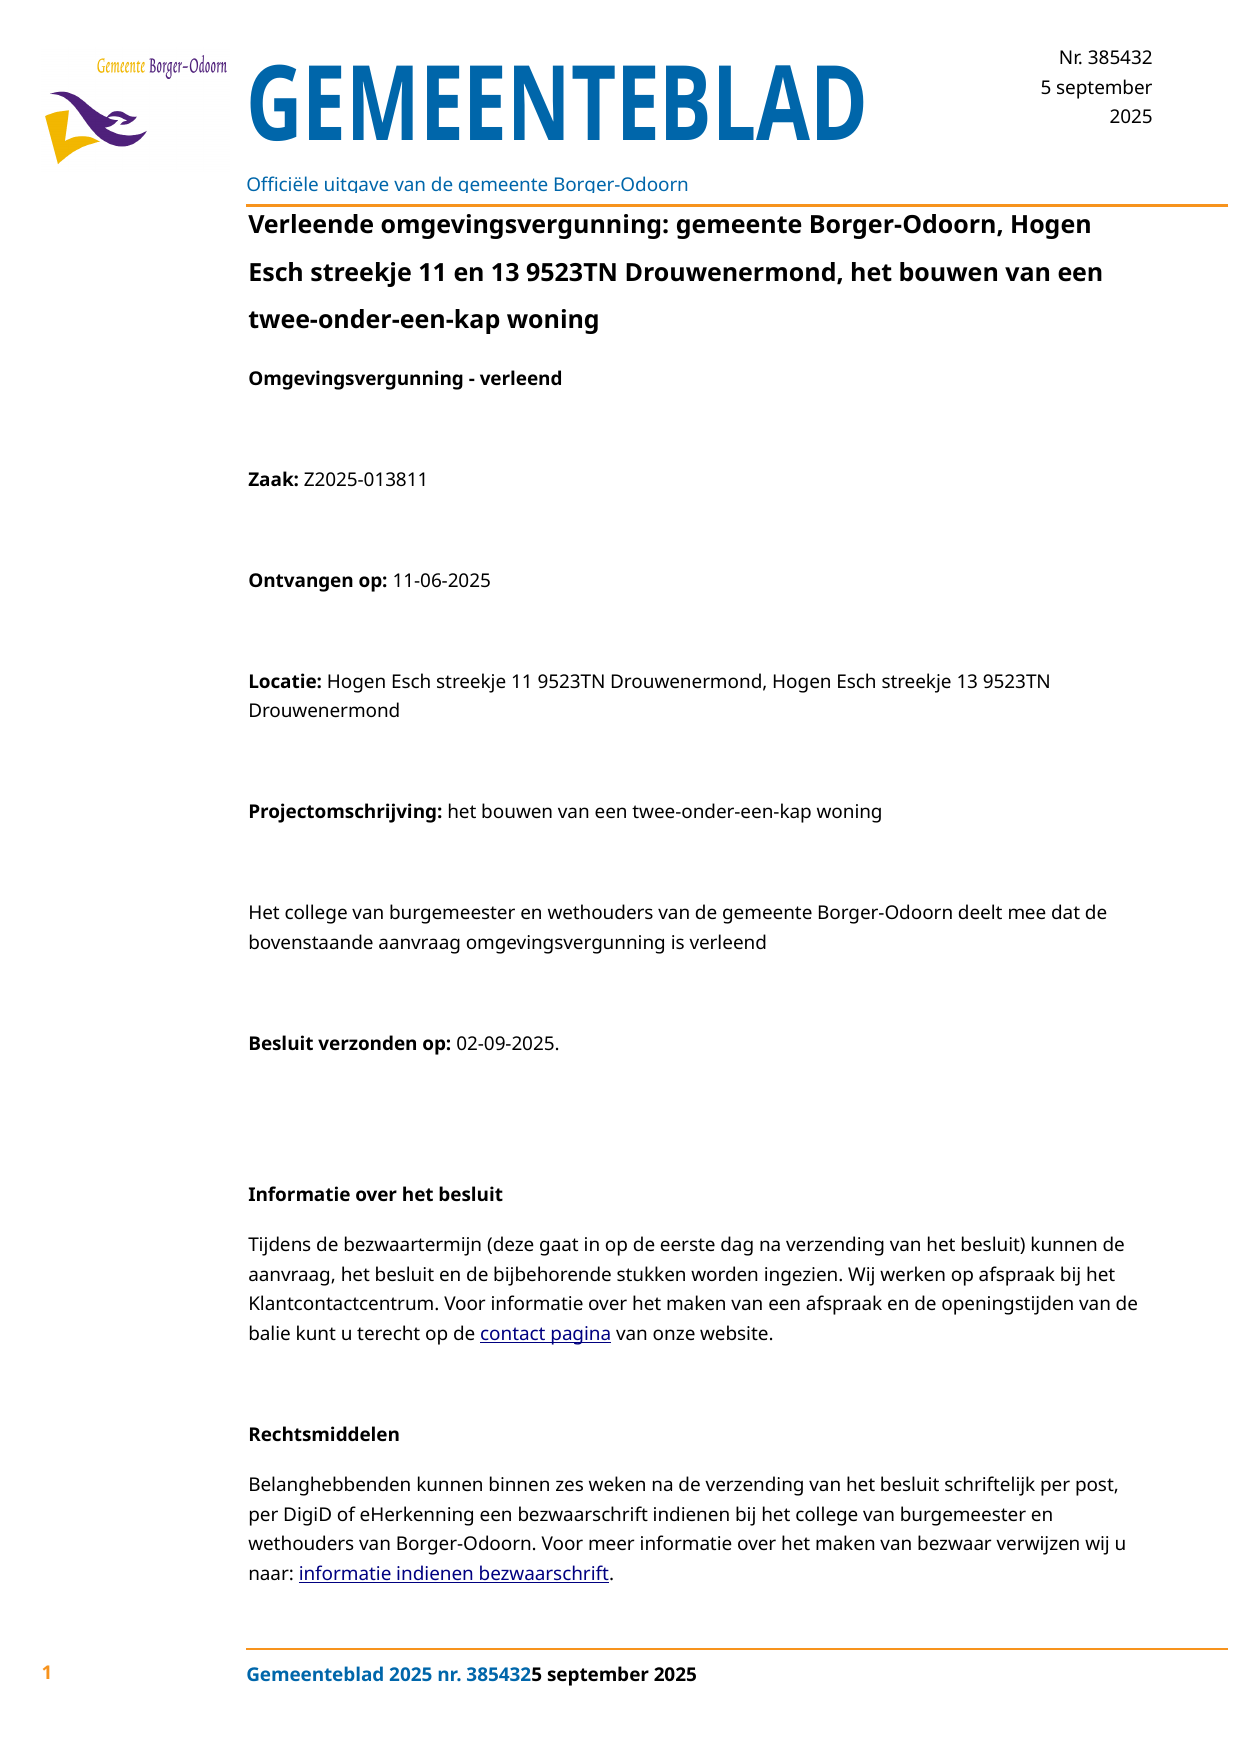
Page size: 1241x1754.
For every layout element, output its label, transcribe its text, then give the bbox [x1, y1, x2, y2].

picture [41, 47, 231, 172]
text Projectomschrijving: het bouwen van een twee-onder-een-kap woning [248, 798, 1152, 824]
text Rechtsmiddelen [248, 1421, 1152, 1447]
text Tijdens de bezwaartermijn (deze gaat in op de eerste dag na verzending van het besluit) kunnen de aanvraag, het besluit en de bijbehorende stukken worden ingezien. Wij werken op afspraak bij het Klantcontactcentrum. Voor informatie over het maken van een afspraak en de openingstijden van de balie kunt u terecht op de contact pagina van onze website. [248, 1231, 1152, 1346]
text Het college van burgemeester en wethouders van de gemeente Borger-Odoorn deelt mee dat de bovenstaande aanvraag omgevingsvergunning is verleend [248, 899, 1152, 954]
text Informatie over het besluit [248, 1181, 1152, 1207]
text Verleende omgevingsvergunning: gemeente Borger-Odoorn, Hogen Esch streekje 11 en 13 9523TN Drouwenermond, het bouwen van een twee-onder-een-kap woning [248, 207, 1152, 336]
text Ontvangen op: 11-06-2025 [248, 567, 1152, 593]
text Zaak: Z2025-013811 [248, 466, 1152, 492]
text Locatie: Hogen Esch streekje 11 9523TN Drouwenermond, Hogen Esch streekje 13 9523TN Drouwenermond [248, 668, 1152, 723]
text Besluit verzonden op: 02-09-2025. [248, 1030, 1152, 1055]
text Belanghebbenden kunnen binnen zes weken na de verzending van het besluit schriftelijk per post, per DigiD of eHerkenning een bezwaarschrift indienen bij het college van burgemeester en wethouders van Borger-Odoorn. Voor meer informatie over het maken van bezwaar verwijzen wij u naar: informatie indienen bezwaarschrift. [248, 1471, 1152, 1586]
text Omgevingsvergunning - verleend [248, 366, 1152, 391]
